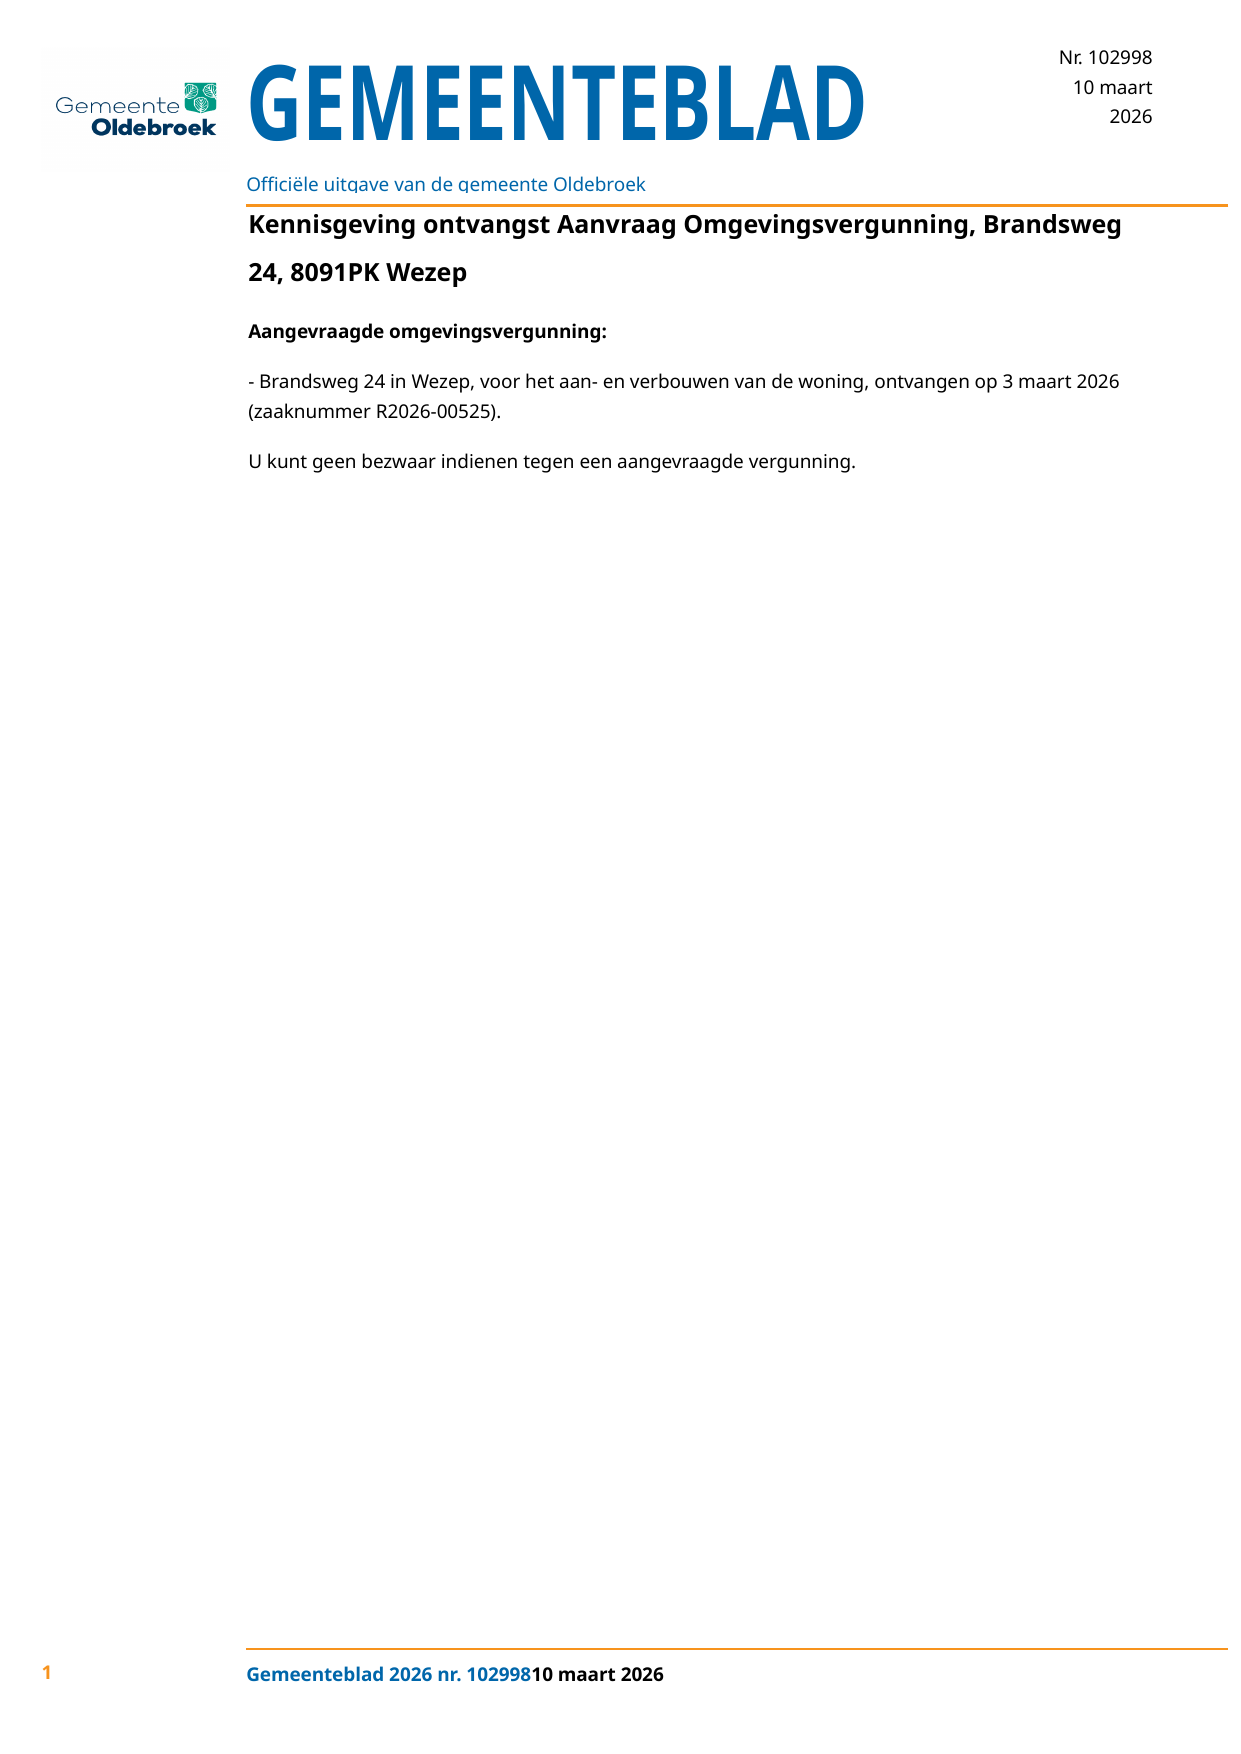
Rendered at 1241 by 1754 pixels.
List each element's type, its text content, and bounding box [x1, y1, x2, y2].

text Kennisgeving ontvangst Aanvraag Omgevingsvergunning, Brandsweg 24, 8091PK Wezep [248, 207, 1152, 288]
text - Brandsweg 24 in Wezep, voor het aan- en verbouwen van de woning, ontvangen op 3 maart 2026 (zaaknummer R2026-00525). [248, 368, 1152, 424]
text U kunt geen bezwaar indienen tegen een aangevraagde vergunning. [248, 448, 1152, 474]
text Aangevraagde omgevingsvergunning: [248, 318, 1152, 344]
picture [41, 47, 231, 172]
